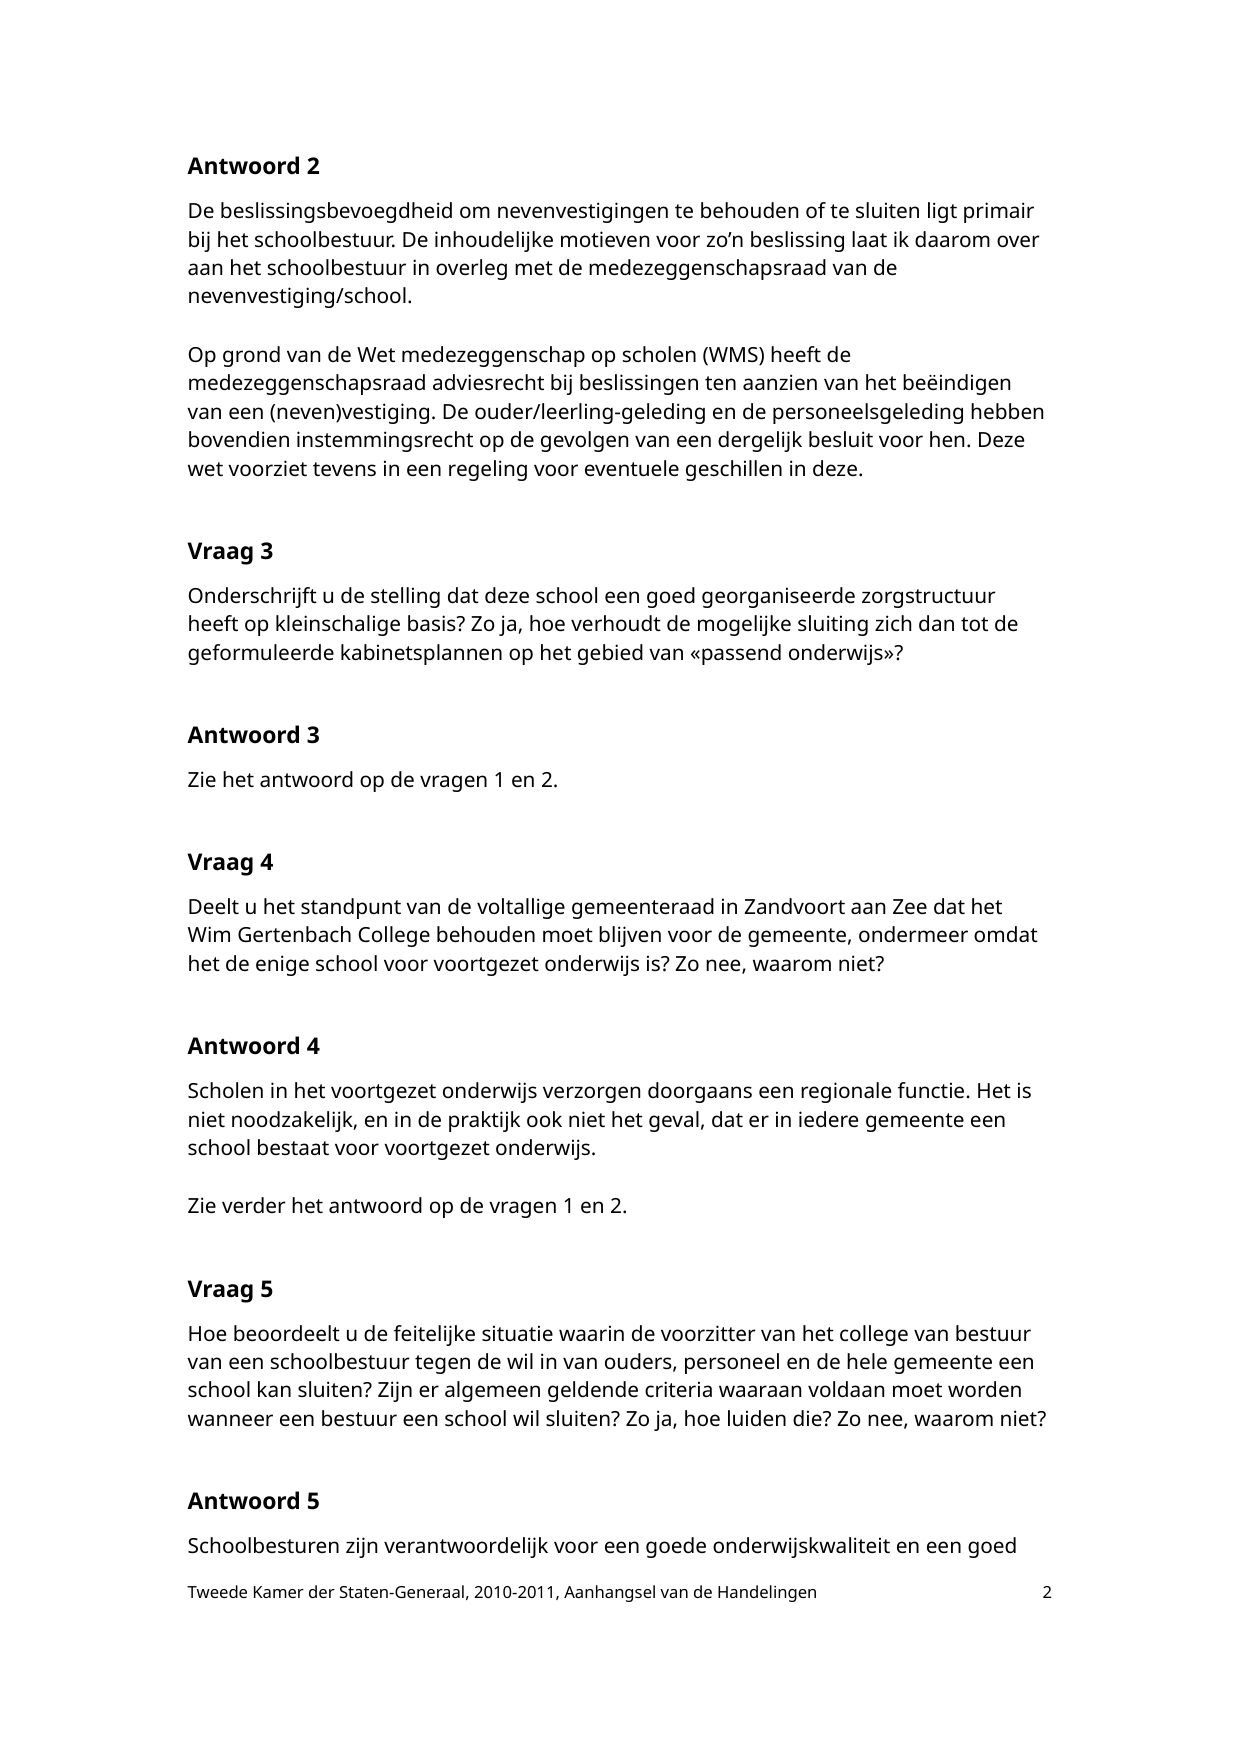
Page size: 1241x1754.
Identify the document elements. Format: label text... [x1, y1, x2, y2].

text Scholen in het voortgezet onderwijs verzorgen doorgaans een regionale functie. Het is niet noodzakelijk, en in de praktijk ook niet het geval, dat er in iedere gemeente een school bestaat voor voortgezet onderwijs. [187, 1076, 1053, 1162]
text Hoe beoordeelt u de feitelijke situatie waarin de voorzitter van het college van bestuur van een schoolbestuur tegen de wil in van ouders, personeel en de hele gemeente een school kan sluiten? Zijn er algemeen geldende criteria waaraan voldaan moet worden wanneer een bestuur een school wil sluiten? Zo ja, hoe luiden die? Zo nee, waarom niet? [187, 1319, 1053, 1432]
text Deelt u het standpunt van de voltallige gemeenteraad in Zandvoort aan Zee dat het Wim Gertenbach College behouden moet blijven voor de gemeente, ondermeer omdat het de enige school voor voortgezet onderwijs is? Zo nee, waarom niet? [187, 892, 1053, 977]
text Op grond van de Wet medezeggenschap op scholen (WMS) heeft de medezeggenschapsraad adviesrecht bij beslissingen ten aanzien van het beëindigen van een (neven)vestiging. De ouder/leerling-geleding en de personeelsgeleding hebben bovendien instemmingsrecht op de gevolgen van een dergelijk besluit voor hen. Deze wet voorziet tevens in een regeling voor eventuele geschillen in deze. [187, 340, 1053, 482]
subtitle Antwoord 2 [187, 150, 1053, 181]
text Zie het antwoord op de vragen 1 en 2. [187, 765, 1053, 793]
text Onderschrijft u de stelling dat deze school een goed georganiseerde zorgstructuur heeft op kleinschalige basis? Zo ja, hoe verhoudt de mogelijke sluiting zich dan tot de geformuleerde kabinetsplannen op het gebied van «passend onderwijs»? [187, 581, 1053, 666]
text De beslissingsbevoegdheid om nevenvestigingen te behouden of te sluiten ligt primair bij het schoolbestuur. De inhoudelijke motieven voor zo’n beslissing laat ik daarom over aan het schoolbestuur in overleg met de medezeggenschapsraad van de nevenvestiging/school. [187, 196, 1053, 310]
subtitle Vraag 5 [187, 1272, 1053, 1304]
subtitle Vraag 4 [187, 846, 1053, 877]
text Zie verder het antwoord op de vragen 1 en 2. [187, 1192, 1053, 1220]
subtitle Antwoord 4 [187, 1030, 1053, 1061]
subtitle Vraag 3 [187, 535, 1053, 566]
subtitle Antwoord 5 [187, 1485, 1053, 1516]
subtitle Antwoord 3 [187, 719, 1053, 750]
text Schoolbesturen zijn verantwoordelijk voor een goede onderwijskwaliteit en een goed [187, 1531, 1053, 1560]
